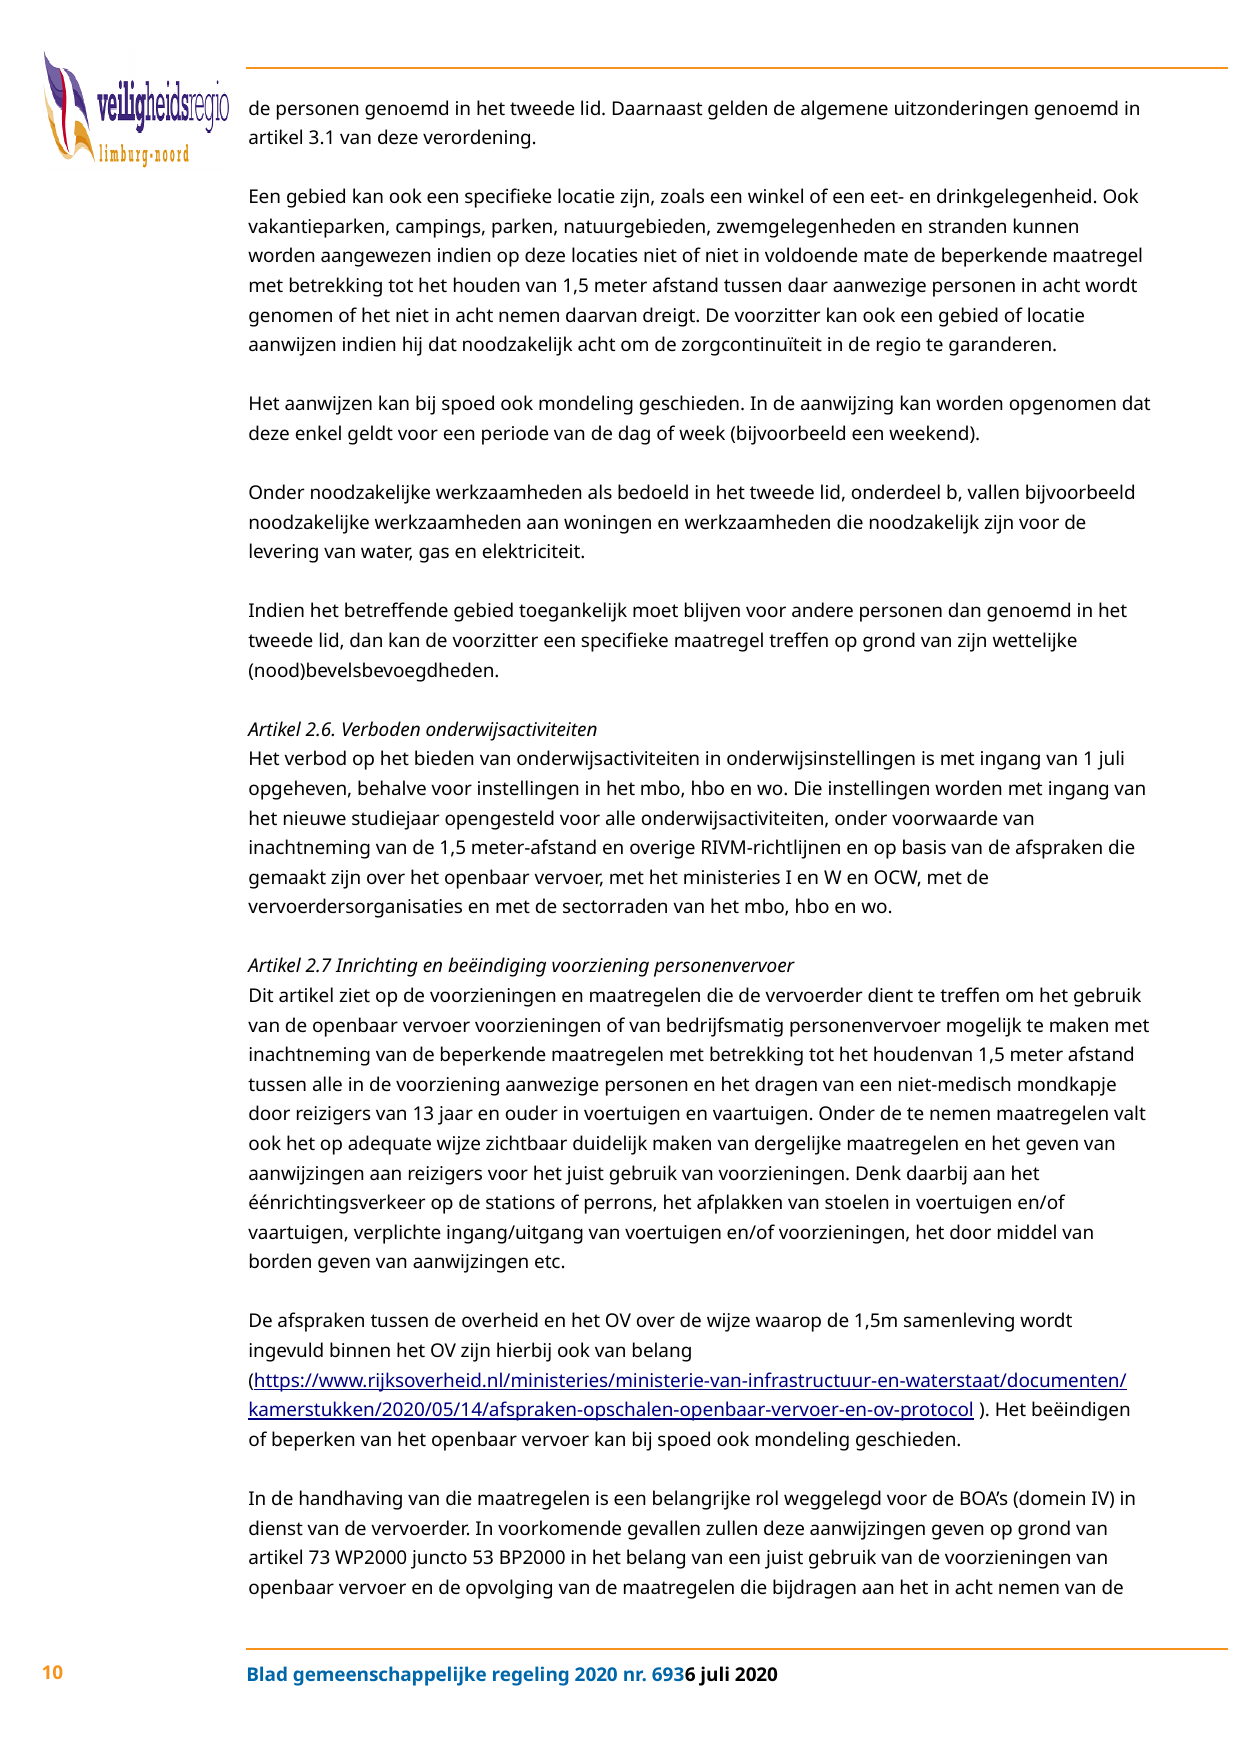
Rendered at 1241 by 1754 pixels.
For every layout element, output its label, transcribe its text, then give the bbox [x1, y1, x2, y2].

text Onder noodzakelijke werkzaamheden als bedoeld in het tweede lid, onderdeel b, vallen bijvoorbeeld noodzakelijke werkzaamheden aan woningen en werkzaamheden die noodzakelijk zijn voor de levering van water, gas en elektriciteit. [248, 479, 1152, 564]
text In de handhaving van die maatregelen is een belangrijke rol weggelegd voor de BOA’s (domein IV) in dienst van de vervoerder. In voorkomende gevallen zullen deze aanwijzingen geven op grond van artikel 73 WP2000 juncto 53 BP2000 in het belang van een juist gebruik van de voorzieningen van openbaar vervoer en de opvolging van de maatregelen die bijdragen aan het in acht nemen van de [248, 1485, 1152, 1600]
text Artikel 2.7 Inrichting en beëindiging voorziening personenvervoer [248, 953, 1152, 978]
text Een gebied kan ook een specifieke locatie zijn, zoals een winkel of een eet- en drinkgelegenheid. Ook vakantieparken, campings, parken, natuurgebieden, zwemgelegenheden en stranden kunnen worden aangewezen indien op deze locaties niet of niet in voldoende mate de beperkende maatregel met betrekking tot het houden van 1,5 meter afstand tussen daar aanwezige personen in acht wordt genomen of het niet in acht nemen daarvan dreigt. De voorzitter kan ook een gebied of locatie aanwijzen indien hij dat noodzakelijk acht om de zorgcontinuïteit in de regio te garanderen. [248, 183, 1152, 357]
text Het aanwijzen kan bij spoed ook mondeling geschieden. In de aanwijzing kan worden opgenomen dat deze enkel geldt voor een periode van de dag of week (bijvoorbeeld een weekend). [248, 391, 1152, 446]
text Dit artikel ziet op de voorzieningen en maatregelen die de vervoerder dient te treffen om het gebruik van de openbaar vervoer voorzieningen of van bedrijfsmatig personenvervoer mogelijk te maken met inachtneming van de beperkende maatregelen met betrekking tot het houdenvan 1,5 meter afstand tussen alle in de voorziening aanwezige personen en het dragen van een niet-medisch mondkapje door reizigers van 13 jaar en ouder in voertuigen en vaartuigen. Onder de te nemen maatregelen valt ook het op adequate wijze zichtbaar duidelijk maken van dergelijke maatregelen en het geven van aanwijzingen aan reizigers voor het juist gebruik van voorzieningen. Denk daarbij aan het éénrichtingsverkeer op de stations of perrons, het afplakken van stoelen in voertuigen en/of vaartuigen, verplichte ingang/uitgang van voertuigen en/of voorzieningen, het door middel van borden geven van aanwijzingen etc. [248, 982, 1152, 1274]
text Het verbod op het bieden van onderwijsactiviteiten in onderwijsinstellingen is met ingang van 1 juli opgeheven, behalve voor instellingen in het mbo, hbo en wo. Die instellingen worden met ingang van het nieuwe studiejaar opengesteld voor alle onderwijsactiviteiten, onder voorwaarde van inachtneming van de 1,5 meter-afstand en overige RIVM-richtlijnen en op basis van de afspraken die gemaakt zijn over het openbaar vervoer, met het ministeries I en W en OCW, met de vervoerdersorganisaties en met de sectorraden van het mbo, hbo en wo. [248, 746, 1152, 919]
text de personen genoemd in het tweede lid. Daarnaast gelden de algemene uitzonderingen genoemd in artikel 3.1 van deze verordening. [248, 95, 1152, 150]
text Indien het betreffende gebied toegankelijk moet blijven voor andere personen dan genoemd in het tweede lid, dan kan de voorzitter een specifieke maatregel treffen op grond van zijn wettelijke (nood)bevelsbevoegdheden. [248, 598, 1152, 683]
text Artikel 2.6. Verboden onderwijsactiviteiten [248, 716, 1152, 742]
text De afspraken tussen de overheid en het OV over de wijze waarop de 1,5m samenleving wordt ingevuld binnen het OV zijn hierbij ook van belang (https://www.rijksoverheid.nl/ministeries/ministerie-van-infrastructuur-en-waterstaat/documenten/kamerstukken/2020/05/14/afspraken-opschalen-openbaar-vervoer-en-ov-protocol ). Het beëindigen of beperken van het openbaar vervoer kan bij spoed ook mondeling geschieden. [248, 1308, 1152, 1452]
picture [41, 47, 231, 172]
